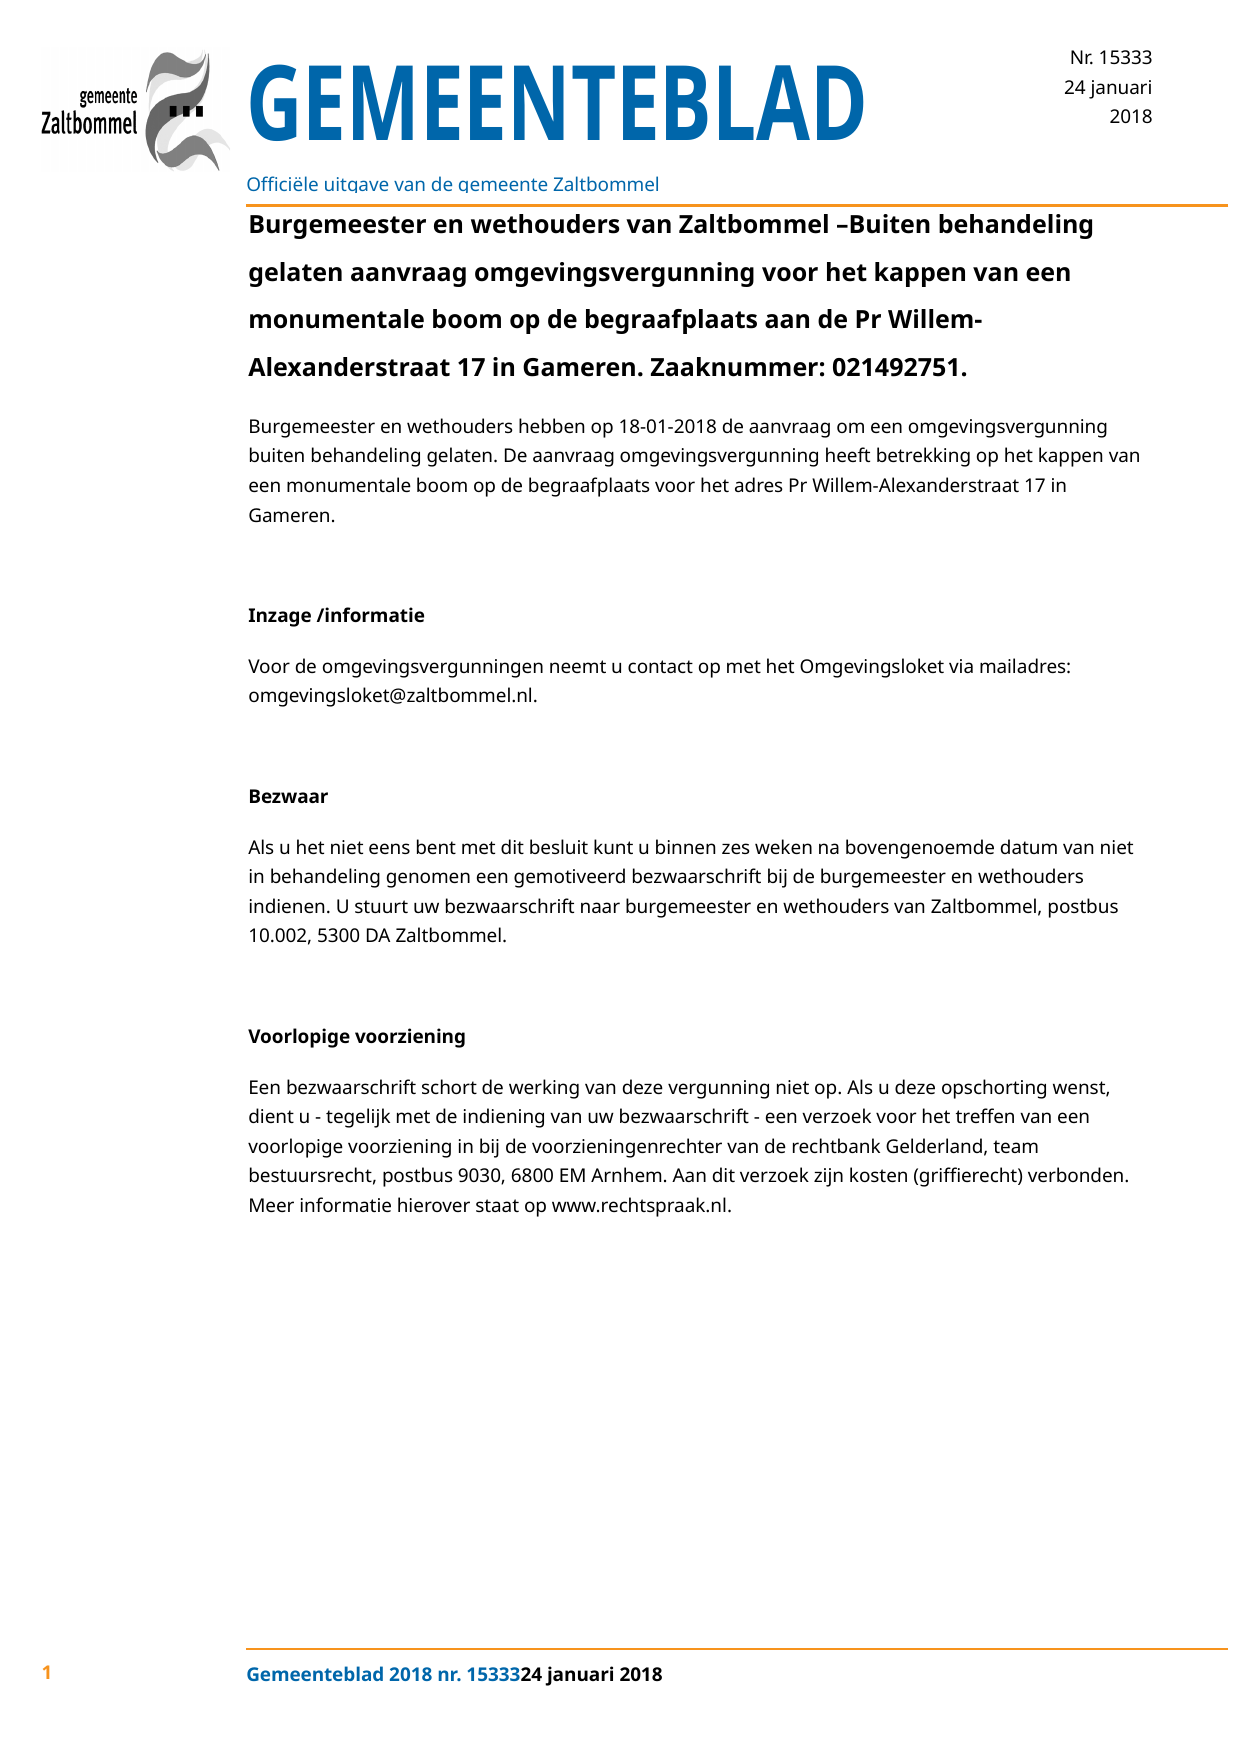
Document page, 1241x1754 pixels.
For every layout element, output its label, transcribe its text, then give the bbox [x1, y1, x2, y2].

text Burgemeester en wethouders van Zaltbommel –Buiten behandeling gelaten aanvraag omgevingsvergunning voor het kappen van een monumentale boom op de begraafplaats aan de Pr Willem-Alexanderstraat 17 in Gameren. Zaaknummer: 021492751. [248, 207, 1152, 384]
text Inzage /informatie [248, 603, 1152, 628]
text Bezwaar [248, 783, 1152, 809]
text Voor de omgevingsvergunningen neemt u contact op met het Omgevingsloket via mailadres: omgevingsloket@zaltbommel.nl. [248, 653, 1152, 708]
text Burgemeester en wethouders hebben op 18-01-2018 de aanvraag om een omgevingsvergunning buiten behandeling gelaten. De aanvraag omgevingsvergunning heeft betrekking op het kappen van een monumentale boom op de begraafplaats voor het adres Pr Willem-Alexanderstraat 17 in Gameren. [248, 413, 1152, 528]
text Als u het niet eens bent met dit besluit kunt u binnen zes weken na bovengenoemde datum van niet in behandeling genomen een gemotiveerd bezwaarschrift bij de burgemeester en wethouders indienen. U stuurt uw bezwaarschrift naar burgemeester en wethouders van Zaltbommel, postbus 10.002, 5300 DA Zaltbommel. [248, 834, 1152, 948]
text Een bezwaarschrift schort de werking van deze vergunning niet op. Als u deze opschorting wenst, dient u - tegelijk met de indiening van uw bezwaarschrift - een verzoek voor het treffen van een voorlopige voorziening in bij de voorzieningenrechter van de rechtbank Gelderland, team bestuursrecht, postbus 9030, 6800 EM Arnhem. Aan dit verzoek zijn kosten (griffierecht) verbonden. Meer informatie hierover staat op www.rechtspraak.nl. [248, 1074, 1152, 1218]
text Voorlopige voorziening [248, 1023, 1152, 1049]
picture [41, 47, 231, 172]
